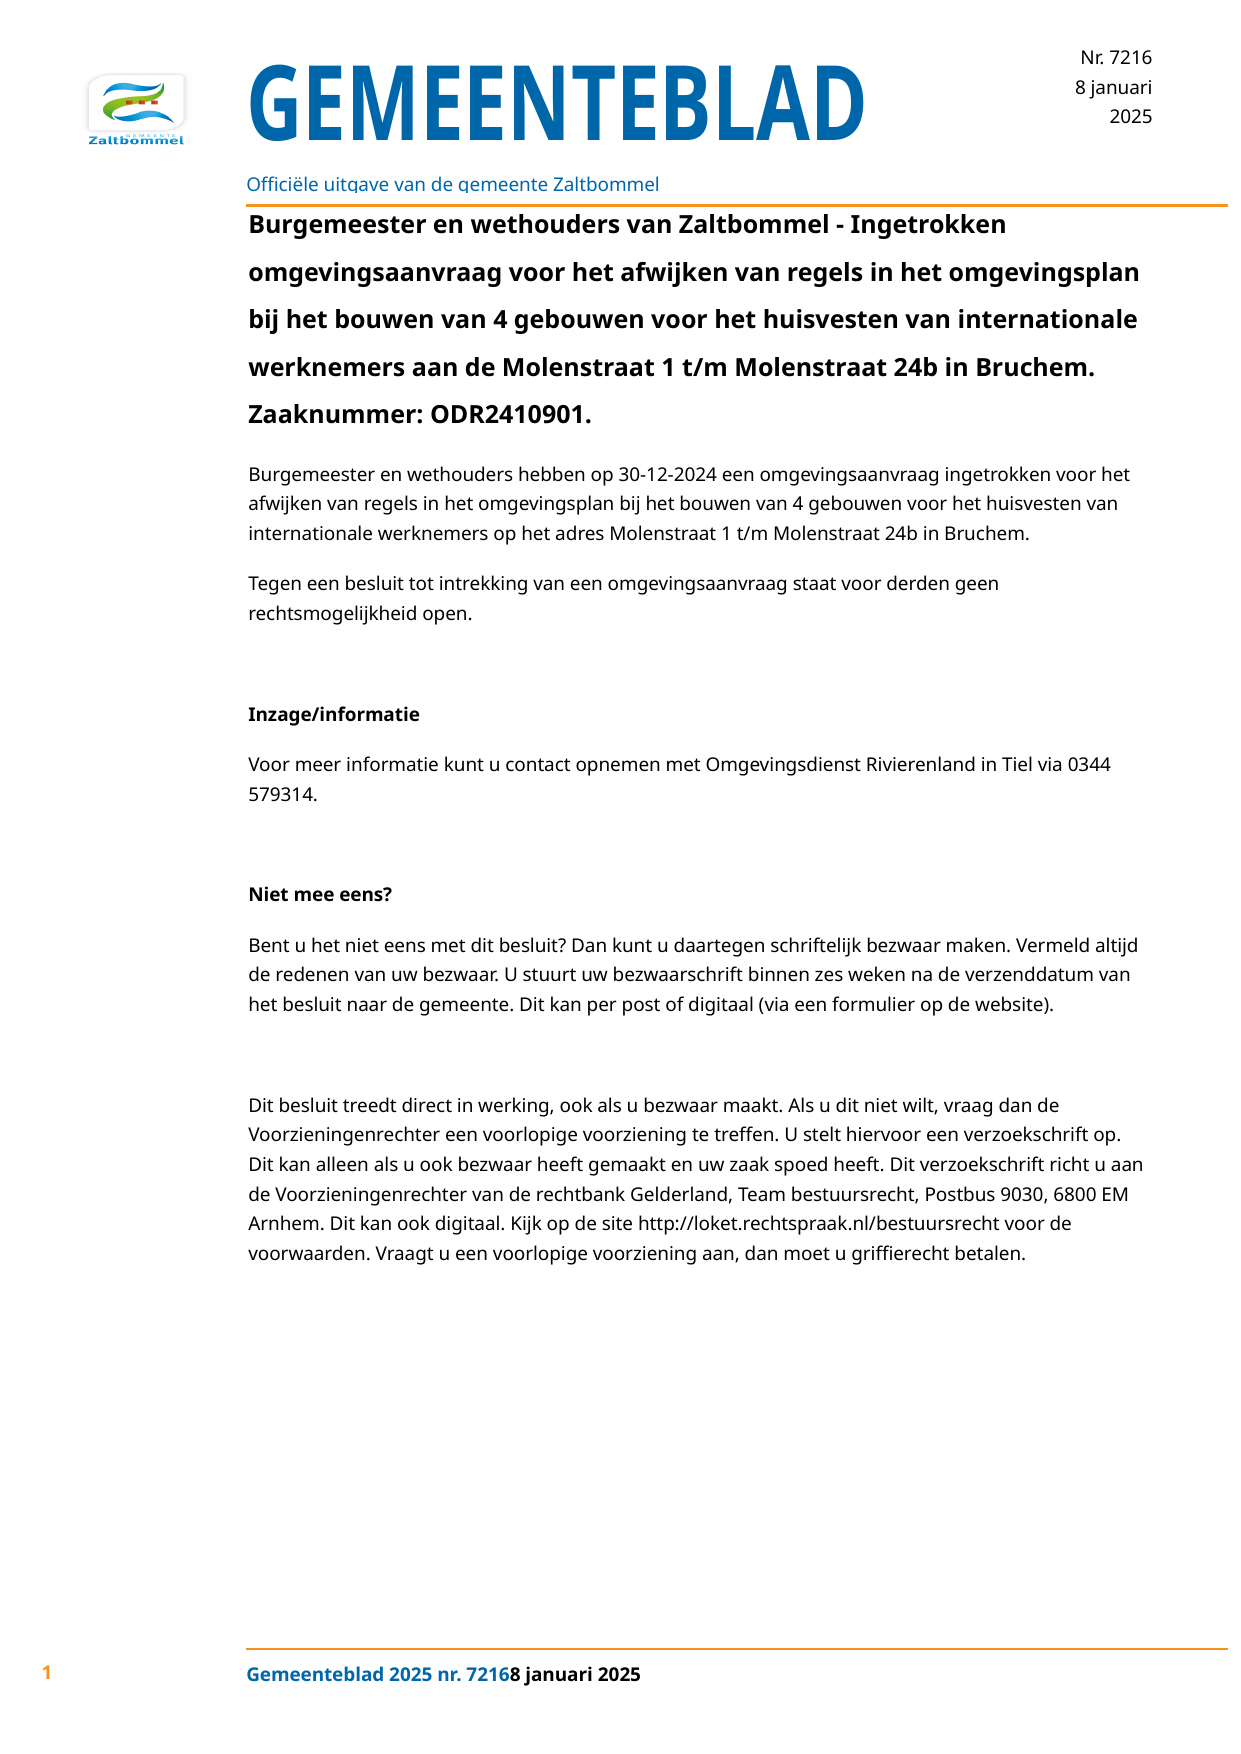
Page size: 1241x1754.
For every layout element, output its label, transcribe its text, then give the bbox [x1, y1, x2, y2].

text Burgemeester en wethouders hebben op 30-12-2024 een omgevingsaanvraag ingetrokken voor het afwijken van regels in het omgevingsplan bij het bouwen van 4 gebouwen voor het huisvesten van internationale werknemers op het adres Molenstraat 1 t/m Molenstraat 24b in Bruchem. [248, 461, 1152, 546]
text Voor meer informatie kunt u contact opnemen met Omgevingsdienst Rivierenland in Tiel via 0344 579314. [248, 751, 1152, 806]
text Niet mee eens? [248, 882, 1152, 907]
text Dit besluit treedt direct in werking, ook als u bezwaar maakt. Als u dit niet wilt, vraag dan de Voorzieningenrechter een voorlopige voorziening te treffen. U stelt hiervoor een verzoekschrift op. Dit kan alleen als u ook bezwaar heeft gemaakt en uw zaak spoed heeft. Dit verzoekschrift richt u aan de Voorzieningenrechter van de rechtbank Gelderland, Team bestuursrecht, Postbus 9030, 6800 EM Arnhem. Dit kan ook digitaal. Kijk op de site http://loket.rechtspraak.nl/bestuursrecht voor de voorwaarden. Vraagt u een voorlopige voorziening aan, dan moet u griffierecht betalen. [248, 1092, 1152, 1266]
text Bent u het niet eens met dit besluit? Dan kunt u daartegen schriftelijk bezwaar maken. Vermeld altijd de redenen van uw bezwaar. U stuurt uw bezwaarschrift binnen zes weken na de verzenddatum van het besluit naar de gemeente. Dit kan per post of digitaal (via een formulier op de website). [248, 932, 1152, 1017]
picture [41, 47, 231, 172]
text Inzage/informatie [248, 701, 1152, 726]
text Tegen een besluit tot intrekking van een omgevingsaanvraag staat voor derden geen rechtsmogelijkheid open. [248, 570, 1152, 626]
text Burgemeester en wethouders van Zaltbommel - Ingetrokken omgevingsaanvraag voor het afwijken van regels in het omgevingsplan bij het bouwen van 4 gebouwen voor het huisvesten van internationale werknemers aan de Molenstraat 1 t/m Molenstraat 24b in Bruchem. Zaaknummer: ODR2410901. [248, 207, 1152, 431]
